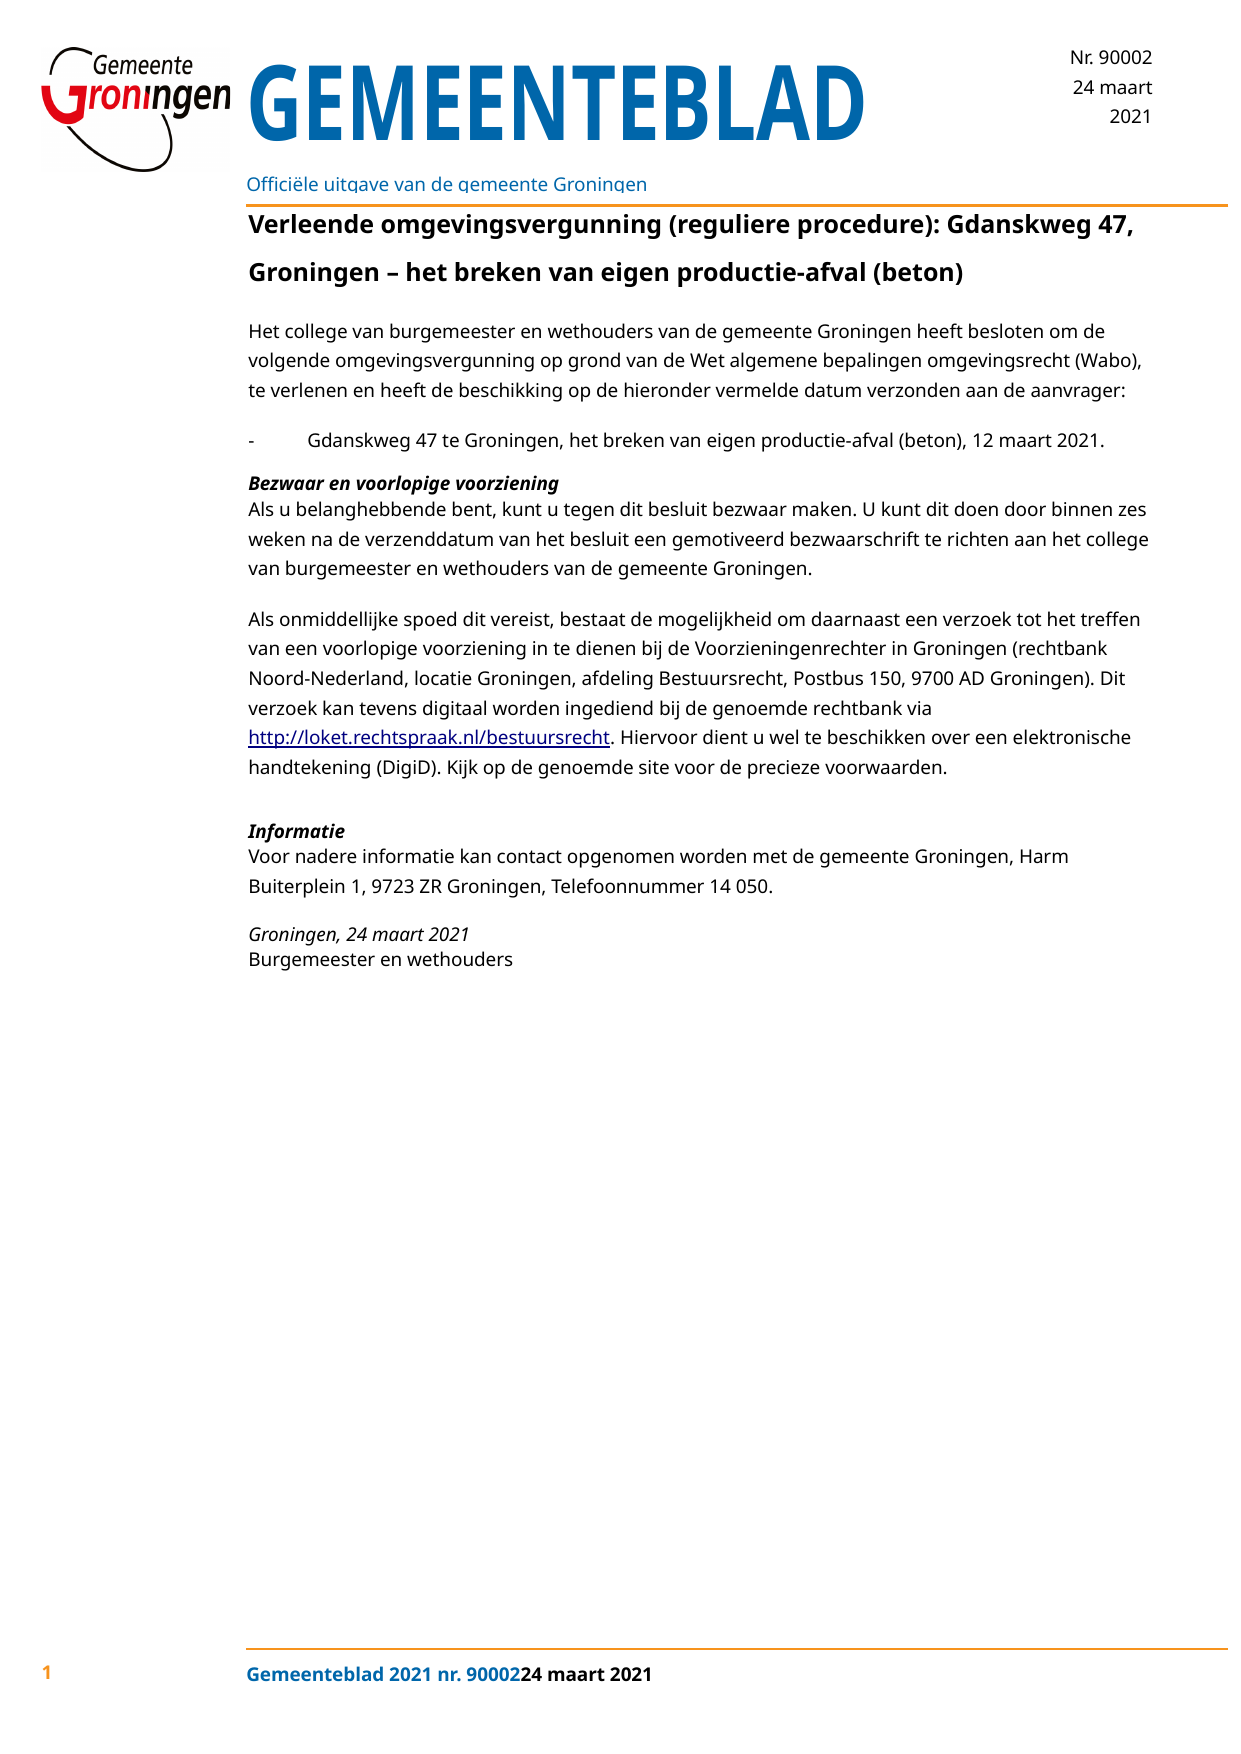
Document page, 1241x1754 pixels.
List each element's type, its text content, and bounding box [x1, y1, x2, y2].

picture [41, 47, 231, 172]
list Gdanskweg 47 te Groningen, het breken van eigen productie-afval (beton), 12 maart 2021. [248, 427, 1152, 453]
text Burgemeester en wethouders [248, 947, 1152, 972]
text Als u belanghebbende bent, kunt u tegen dit besluit bezwaar maken. U kunt dit doen door binnen zes weken na de verzenddatum van het besluit een gemotiveerd bezwaarschrift te richten aan het college van burgemeester en wethouders van de gemeente Groningen. [248, 496, 1152, 581]
text Groningen, 24 maart 2021 [248, 921, 1152, 947]
text Verleende omgevingsvergunning (reguliere procedure): Gdanskweg 47, Groningen – het breken van eigen productie-afval (beton) [248, 207, 1152, 288]
text Als onmiddellijke spoed dit vereist, bestaat de mogelijkheid om daarnaast een verzoek tot het treffen van een voorlopige voorziening in te dienen bij de Voorzieningenrechter in Groningen (rechtbank Noord-Nederland, locatie Groningen, afdeling Bestuurs­recht, Postbus 150, 9700 AD Groningen). Dit verzoek kan tevens digitaal worden ingediend bij de genoemde rechtbank via http://loket.rechtspraak.nl/bestuursrecht. Hiervoor dient u wel te beschikken over een elektronische handtekening (DigiD). Kijk op de genoemde site voor de precieze voorwaarden. [248, 606, 1152, 779]
text Bezwaar en voorlopige voorziening [248, 471, 1152, 496]
text Het college van burgemeester en wethouders van de gemeente Groningen heeft besloten om de volgende omgevingsvergunning op grond van de Wet algemene bepalingen omgevingsrecht (Wabo), te verlenen en heeft de beschikking op de hieronder vermelde datum verzonden aan de aanvrager: [248, 318, 1152, 403]
text Voor nadere informatie kan contact opgenomen worden met de gemeente Groningen, Harm Buiterplein 1, 9723 ZR Groningen, Telefoonnummer 14 050. [248, 843, 1152, 899]
text Informatie [248, 818, 1152, 843]
